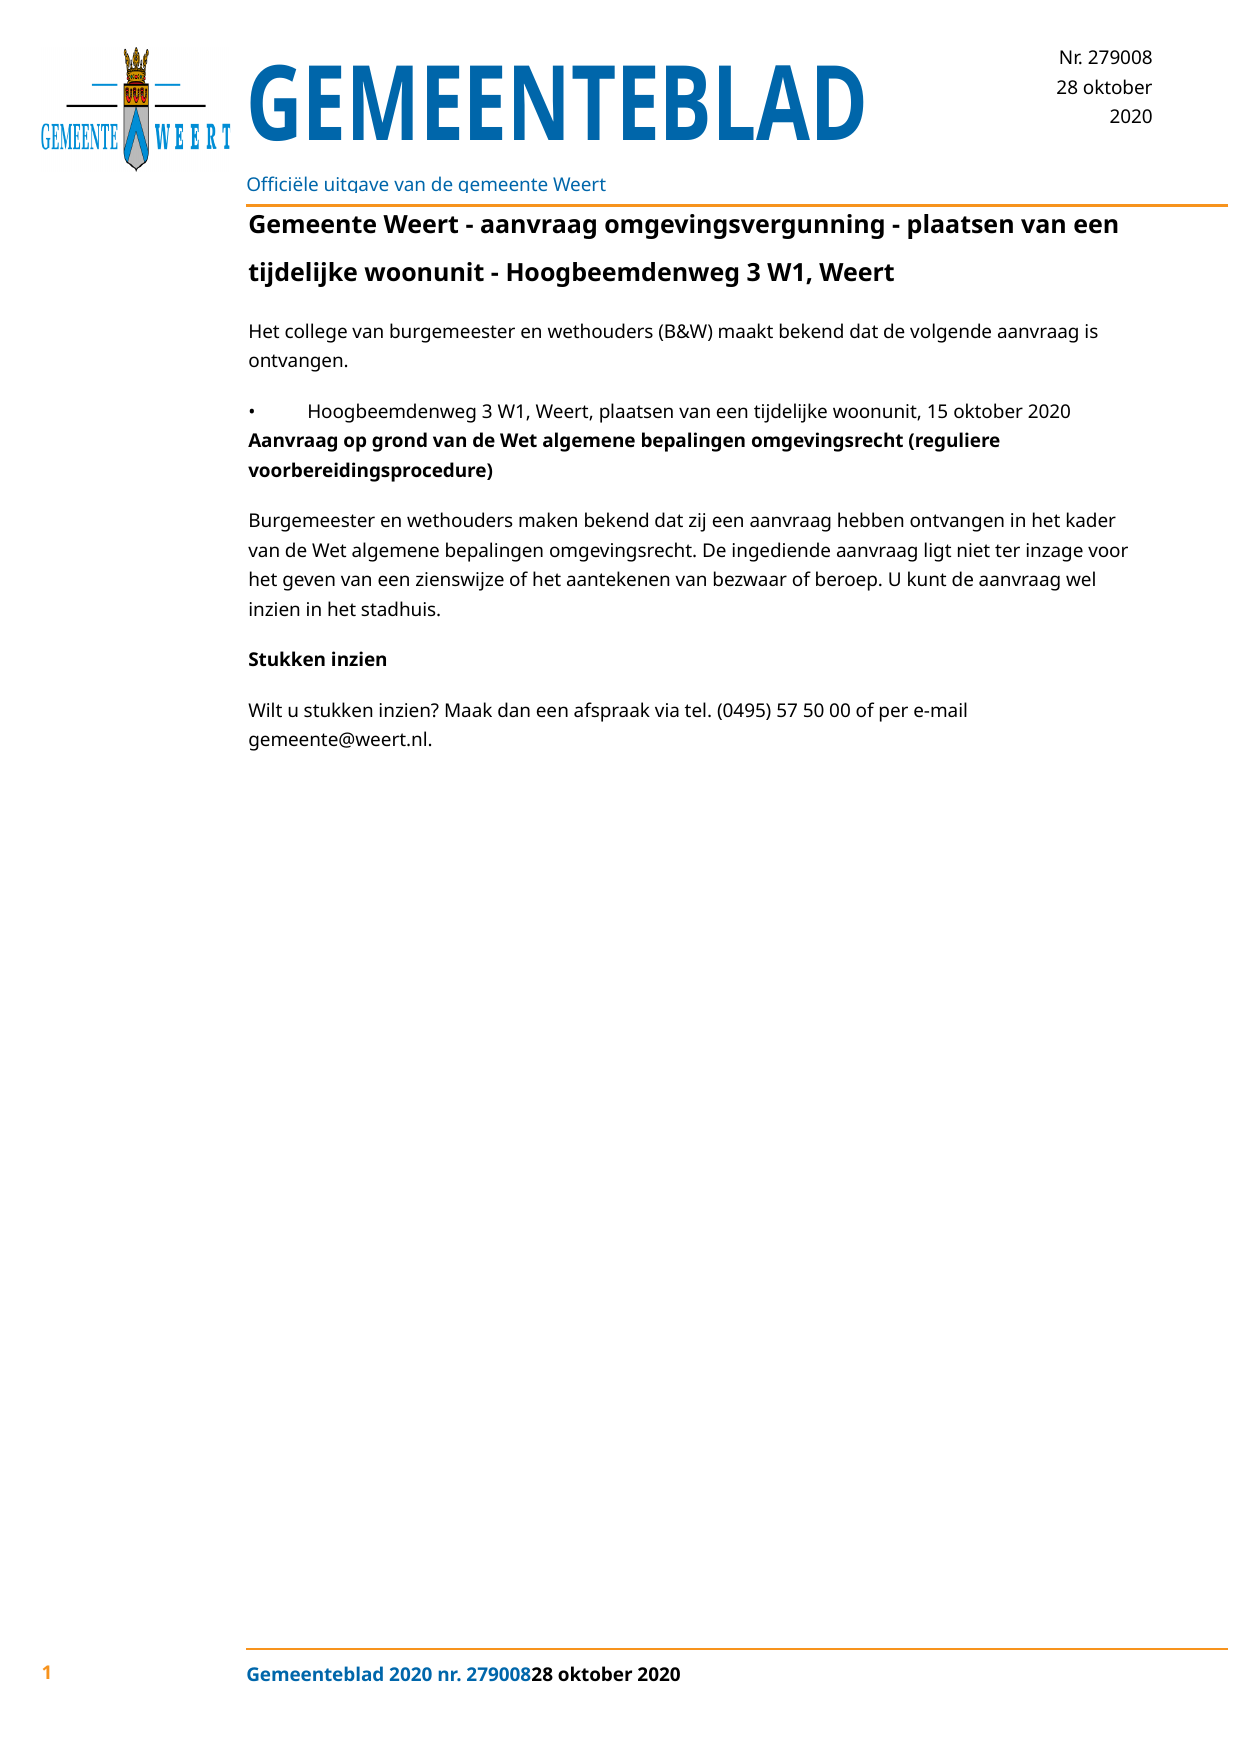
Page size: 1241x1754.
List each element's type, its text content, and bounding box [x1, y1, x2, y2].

text Wilt u stukken inzien? Maak dan een afspraak via tel. (0495) 57 50 00 of per e-mail gemeente@weert.nl. [248, 697, 1152, 752]
list Hoogbeemdenweg 3 W1, Weert, plaatsen van een tijdelijke woonunit, 15 oktober 2020 [248, 398, 1152, 424]
text Burgemeester en wethouders maken bekend dat zij een aanvraag hebben ontvangen in het kader van de Wet algemene bepalingen omgevingsrecht. De ingediende aanvraag ligt niet ter inzage voor het geven van een zienswijze of het aantekenen van bezwaar of beroep. U kunt de aanvraag wel inzien in het stadhuis. [248, 507, 1152, 622]
text Stukken inzien [248, 647, 1152, 672]
text Gemeente Weert - aanvraag omgevingsvergunning - plaatsen van een tijdelijke woonunit - Hoogbeemdenweg 3 W1, Weert [248, 207, 1152, 288]
text Aanvraag op grond van de Wet algemene bepalingen omgevingsrecht (reguliere voorbereidingsprocedure) [248, 427, 1152, 483]
text Het college van burgemeester en wethouders (B&W) maakt bekend dat de volgende aanvraag is ontvangen. [248, 318, 1152, 373]
picture [41, 47, 231, 172]
